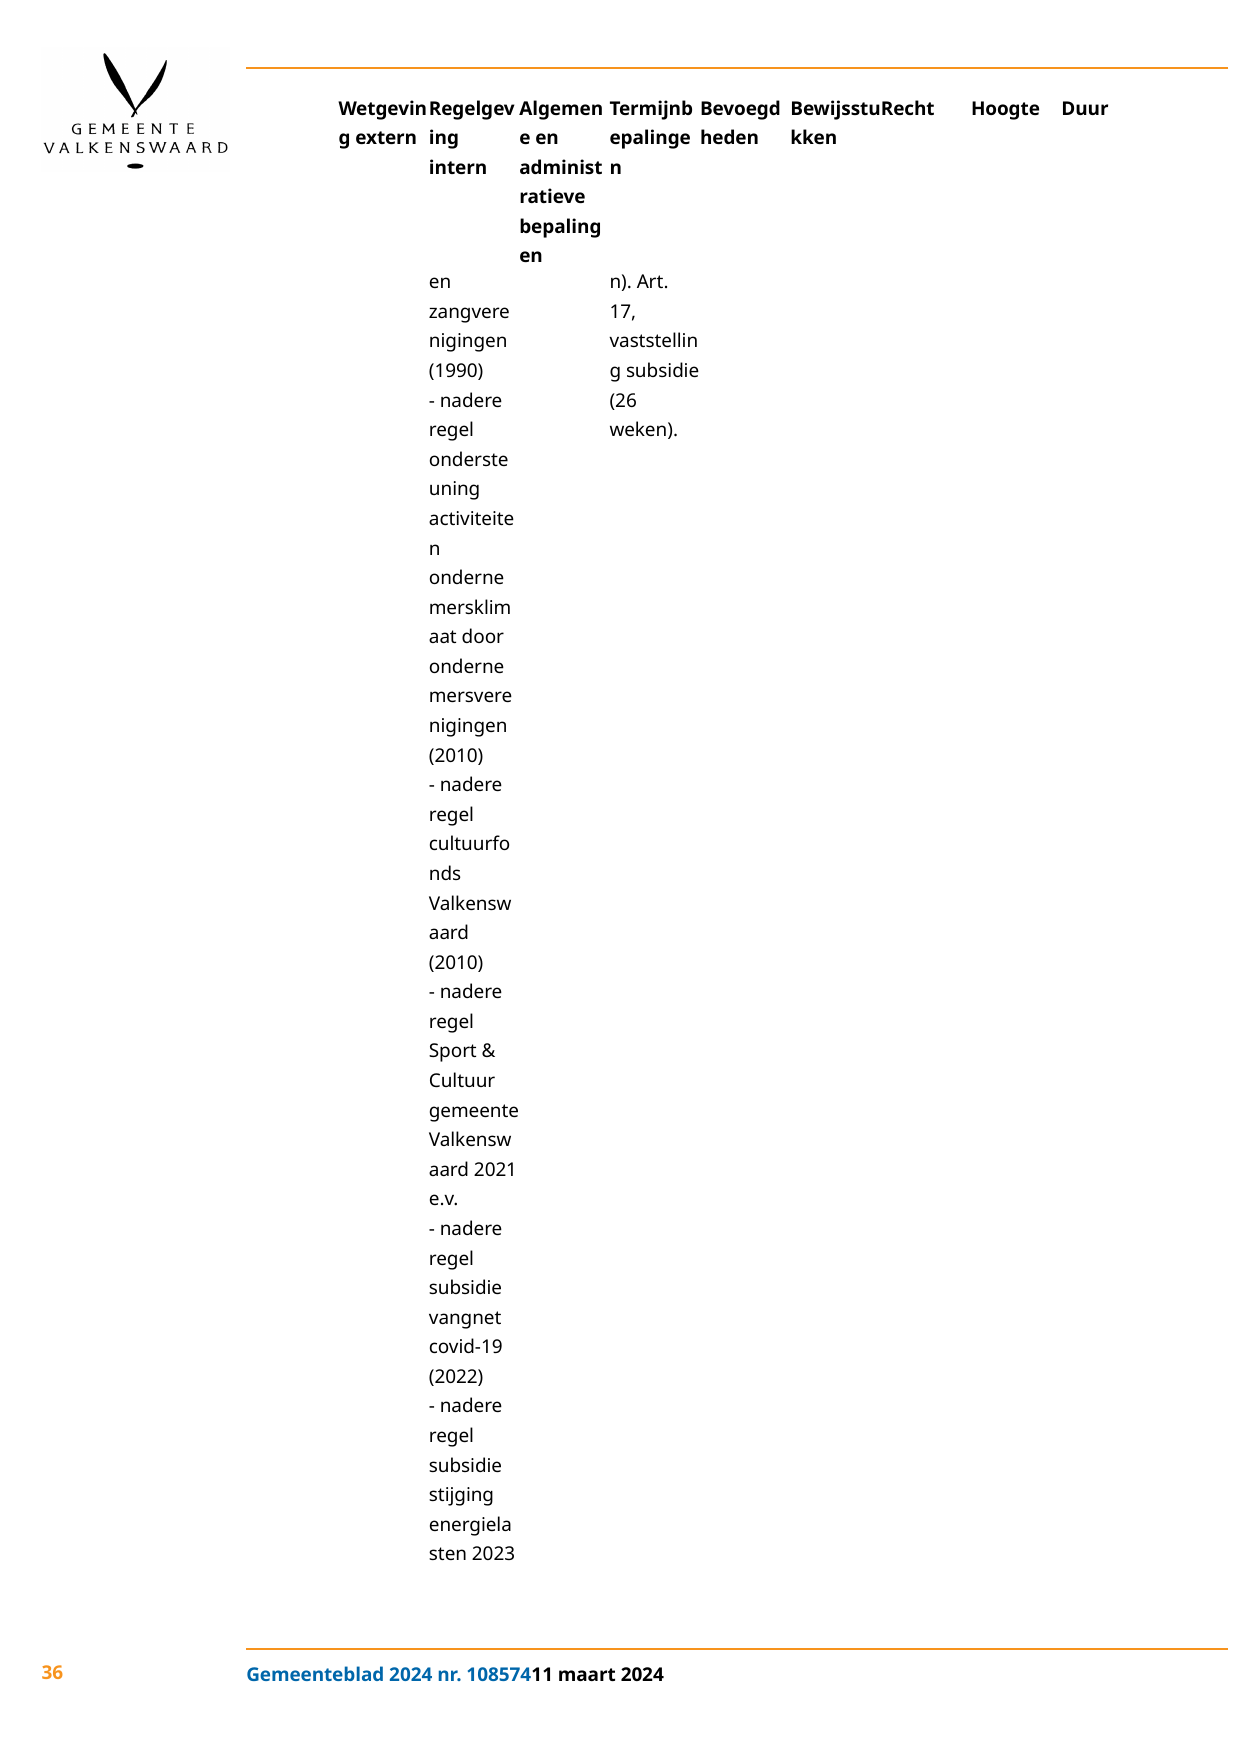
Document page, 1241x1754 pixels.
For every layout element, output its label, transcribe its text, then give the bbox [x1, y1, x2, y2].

table_header [248, 95, 338, 268]
table_header Wetgeving extern [338, 95, 429, 268]
table_cell [248, 269, 338, 1566]
table_header Recht [881, 95, 971, 268]
table_header Bewijsstukken [790, 95, 881, 268]
table_header Regelgeving intern [429, 95, 519, 268]
table_cell [881, 269, 971, 1566]
table_header Algemene en administratieve bepalingen [519, 95, 609, 268]
table_header Duur [1061, 95, 1152, 268]
picture [41, 47, 231, 172]
table_cell n). Art. 17, vaststelling subsidie (26 weken). [609, 269, 700, 1566]
table_cell [1061, 269, 1152, 1566]
table_cell [971, 269, 1061, 1566]
table_header Termijnbepalingen [609, 95, 700, 268]
table_cell [700, 269, 790, 1566]
table_header Bevoegdheden [700, 95, 790, 268]
table_cell [338, 269, 429, 1566]
table_cell [519, 269, 609, 1566]
table_cell [790, 269, 881, 1566]
table_header Hoogte [971, 95, 1061, 268]
table_cell en zangverenigingen (1990) - nadere regel ondersteuning activiteiten ondernemersklimaat door ondernemersverenigingen (2010) - nadere regel cultuurfonds Valkenswaard (2010) - nadere regel Sport & Cultuur gemeente Valkenswaard 2021 e.v. - nadere regel subsidie vangnet covid-19 (2022) - nadere regel subsidie stijging energielasten 2023 [429, 269, 519, 1566]
